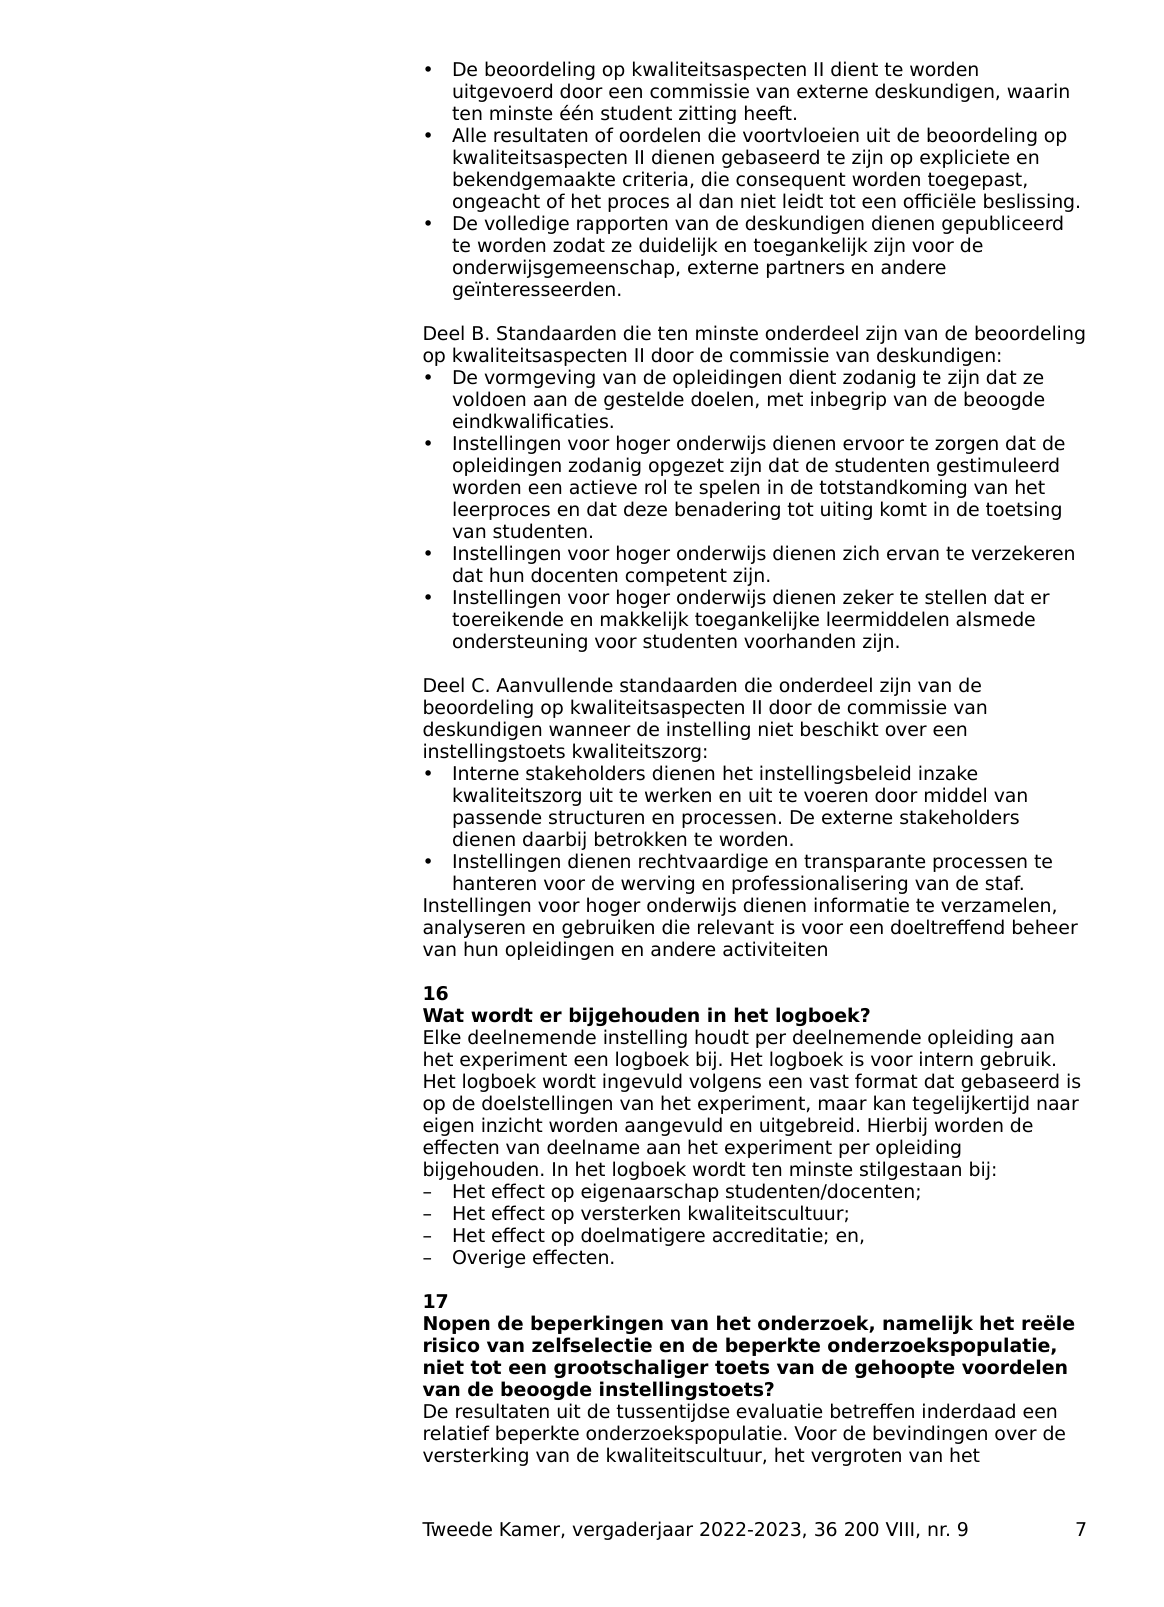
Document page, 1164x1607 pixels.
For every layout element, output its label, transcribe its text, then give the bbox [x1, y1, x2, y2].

text Deel C. Aanvullende standaarden die onderdeel zijn van de beoordeling op kwaliteitsaspecten II door de commissie van deskundigen wanneer de instelling niet beschikt over een instellingstoets kwaliteitszorg: [422, 675, 1087, 763]
text Elke deelnemende instelling houdt per deelnemende opleiding aan het experiment een logboek bij. Het logboek is voor intern gebruik. Het logboek wordt ingevuld volgens een vast format dat gebaseerd is op de doelstellingen van het experiment, maar kan tegelijkertijd naar eigen inzicht worden aangevuld en uitgebreid. Hierbij worden de effecten van deelname aan het experiment per opleiding bijgehouden. In het logboek wordt ten minste stilgestaan bij: [422, 1027, 1087, 1181]
text • Alle resultaten of oordelen die voortvloeien uit de beoordeling op kwaliteitsaspecten II dienen gebaseerd te zijn op expliciete en bekendgemaakte criteria, die consequent worden toegepast, ongeacht of het proces al dan niet leidt tot een officiële beslissing. [422, 125, 1087, 213]
text Nopen de beperkingen van het onderzoek, namelijk het reële risico van zelfselectie en de beperkte onderzoekspopulatie, niet tot een grootschaliger toets van de gehoopte voordelen van de beoogde instellingstoets? [422, 1313, 1087, 1401]
text 16 [422, 983, 1087, 1005]
text – Het effect op versterken kwaliteitscultuur; [422, 1203, 1087, 1224]
text • Instellingen voor hoger onderwijs dienen zeker te stellen dat er toereikende en makkelijk toegankelijke leermiddelen alsmede ondersteuning voor studenten voorhanden zijn. [422, 587, 1087, 653]
text – Het effect op doelmatigere accreditatie; en, [422, 1224, 1087, 1247]
text • Instellingen voor hoger onderwijs dienen zich ervan te verzekeren dat hun docenten competent zijn. [422, 543, 1087, 587]
text • Interne stakeholders dienen het instellingsbeleid inzake kwaliteitszorg uit te werken en uit te voeren door middel van passende structuren en processen. De externe stakeholders dienen daarbij betrokken te worden. [422, 763, 1087, 851]
text Deel B. Standaarden die ten minste onderdeel zijn van de beoordeling op kwaliteitsaspecten II door de commissie van deskundigen: [422, 323, 1087, 367]
text – Overige effecten. [422, 1247, 1087, 1268]
text • De beoordeling op kwaliteitsaspecten II dient te worden uitgevoerd door een commissie van externe deskundigen, waarin ten minste één student zitting heeft. [422, 59, 1087, 125]
text 17 [422, 1291, 1087, 1313]
text • Instellingen voor hoger onderwijs dienen ervoor te zorgen dat de opleidingen zodanig opgezet zijn dat de studenten gestimuleerd worden een actieve rol te spelen in de totstandkoming van het leerproces en dat deze benadering tot uiting komt in de toetsing van studenten. [422, 433, 1087, 543]
text • De vormgeving van de opleidingen dient zodanig te zijn dat ze voldoen aan de gestelde doelen, met inbegrip van de beoogde eindkwalificaties. [422, 367, 1087, 433]
text Instellingen voor hoger onderwijs dienen informatie te verzamelen, analyseren en gebruiken die relevant is voor een doeltreffend beheer van hun opleidingen en andere activiteiten [422, 895, 1087, 961]
text Wat wordt er bijgehouden in het logboek? [422, 1005, 1087, 1027]
text • De volledige rapporten van de deskundigen dienen gepubliceerd te worden zodat ze duidelijk en toegankelijk zijn voor de onderwijsgemeenschap, externe partners en andere geïnteresseerden. [422, 213, 1087, 301]
text – Het effect op eigenaarschap studenten/docenten; [422, 1181, 1087, 1203]
text • Instellingen dienen rechtvaardige en transparante processen te hanteren voor de werving en professionalisering van de staf. [422, 851, 1087, 895]
text De resultaten uit de tussentijdse evaluatie betreffen inderdaad een relatief beperkte onderzoekspopulatie. Voor de bevindingen over de versterking van de kwaliteitscultuur, het vergroten van het [422, 1401, 1087, 1467]
